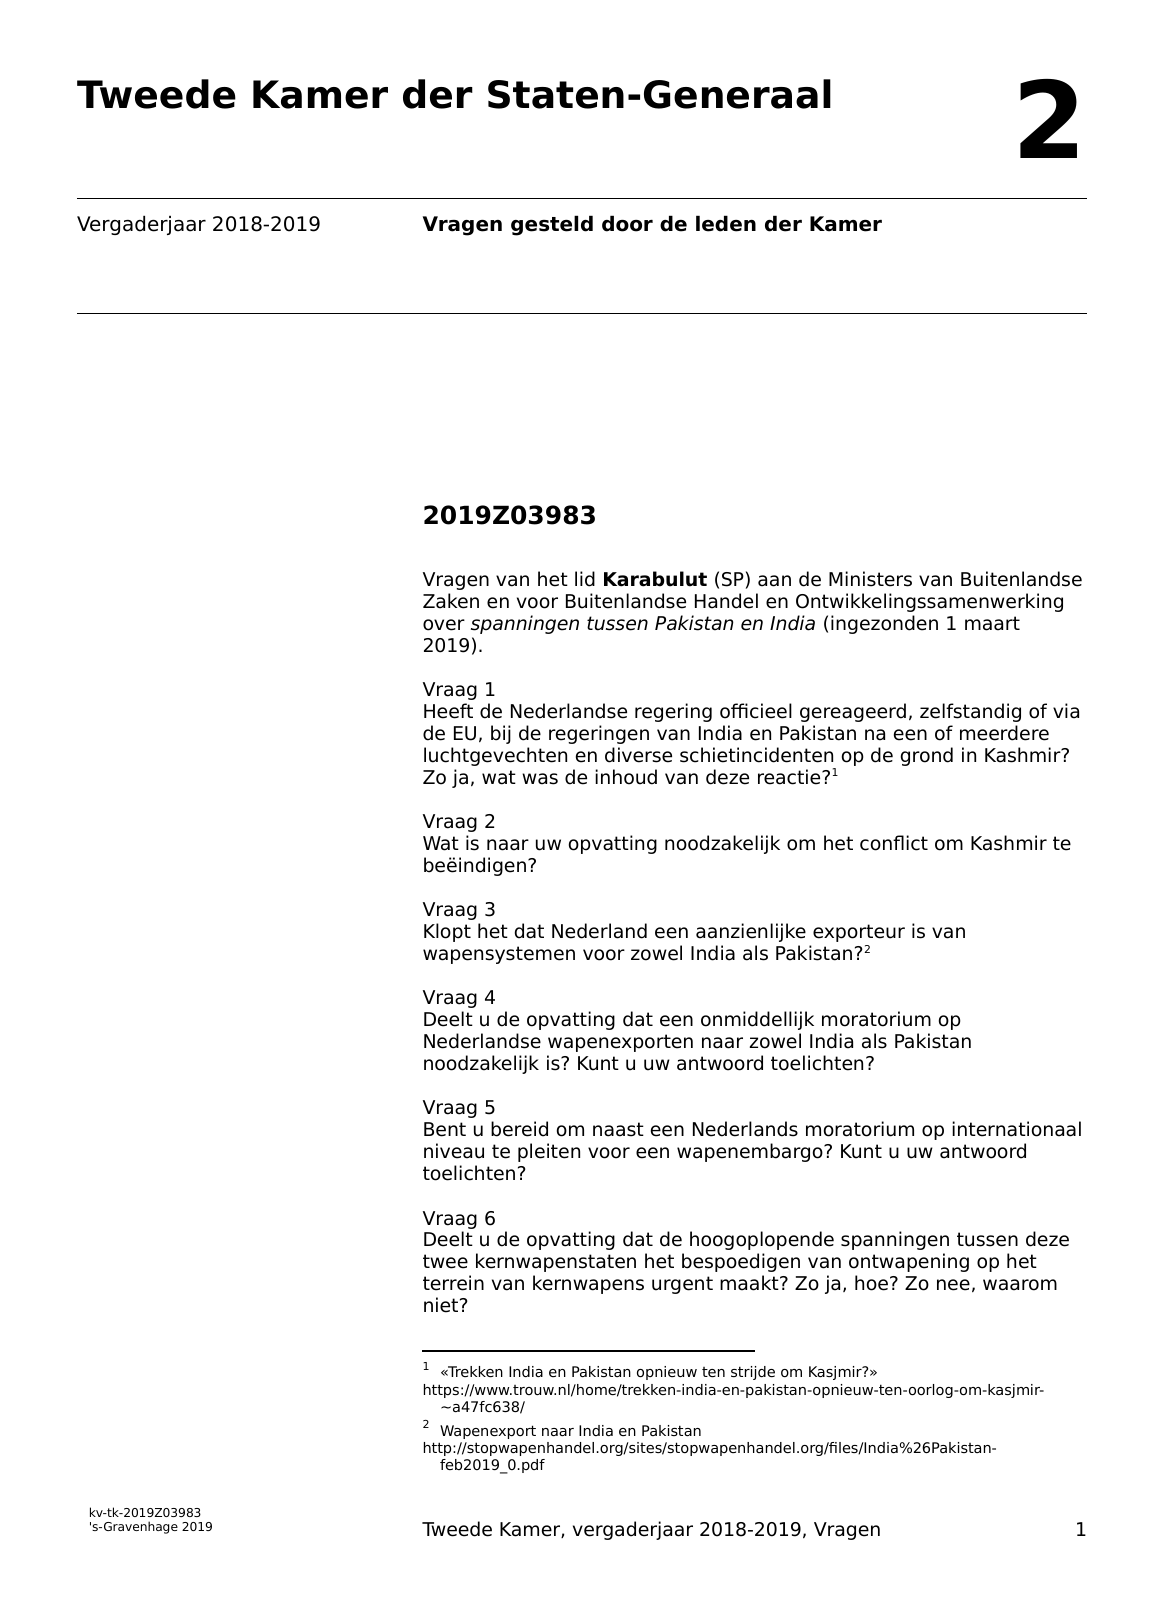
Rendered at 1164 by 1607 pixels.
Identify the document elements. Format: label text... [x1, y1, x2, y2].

text 's-Gravenhage 2019 [88, 1520, 323, 1534]
text Klopt het dat Nederland een aanzienlijke exporteur is van wapensystemen voor zowel India als Pakistan? [422, 921, 1087, 965]
text Wat is naar uw opvatting noodzakelijk om het conflict om Kashmir te beëindigen? [422, 833, 1087, 877]
table_cell Vragen gesteld door de leden der Kamer [422, 199, 1087, 313]
table_header Tweede Kamer der Staten-Generaal [77, 59, 886, 198]
table_header 2 [886, 59, 1087, 198]
text Deelt u de opvatting dat de hoogoplopende spanningen tussen deze twee kernwapenstaten het bespoedigen van ontwapening op het terrein van kernwapens urgent maakt? Zo ja, hoe? Zo nee, waarom niet? [422, 1229, 1087, 1317]
text 2019Z03983 [422, 501, 1087, 531]
text Wapenexport naar India en Pakistan [422, 1418, 1087, 1441]
text Vraag 2 [422, 811, 1087, 833]
text Heeft de Nederlandse regering officieel gereageerd, zelfstandig of via de EU, bij de regeringen van India en Pakistan na een of meerdere luchtgevechten en diverse schietincidenten op de grond in Kashmir? Zo ja, wat was de inhoud van deze reactie? [422, 701, 1087, 789]
table_cell Vergaderjaar 2018-2019 [77, 199, 422, 313]
text Bent u bereid om naast een Nederlands moratorium op internationaal niveau te pleiten voor een wapenembargo? Kunt u uw antwoord toelichten? [422, 1119, 1087, 1185]
text Vragen van het lid Karabulut (SP) aan de Ministers van Buitenlandse Zaken en voor Buitenlandse Handel en Ontwikkelingssamenwerking over spanningen tussen Pakistan en India (ingezonden 1 maart 2019). [422, 569, 1087, 657]
text Vraag 1 [422, 679, 1087, 701]
text kv-tk-2019Z03983 [88, 1506, 323, 1520]
text http://stopwapenhandel.org/sites/stopwapenhandel.org/files/India%26Pakistan-feb2019_0.pdf [422, 1441, 1087, 1474]
text https://www.trouw.nl/home/trekken-india-en-pakistan-opnieuw-ten-oorlog-om-kasjmir-~a47fc638/ [422, 1382, 1087, 1416]
text Vraag 3 [422, 899, 1087, 921]
text Vraag 5 [422, 1097, 1087, 1119]
text Vraag 6 [422, 1207, 1087, 1229]
text Vraag 4 [422, 987, 1087, 1009]
text «Trekken India en Pakistan opnieuw ten strijde om Kasjmir?» [422, 1360, 1087, 1382]
text Deelt u de opvatting dat een onmiddellijk moratorium op Nederlandse wapenexporten naar zowel India als Pakistan noodzakelijk is? Kunt u uw antwoord toelichten? [422, 1009, 1087, 1075]
